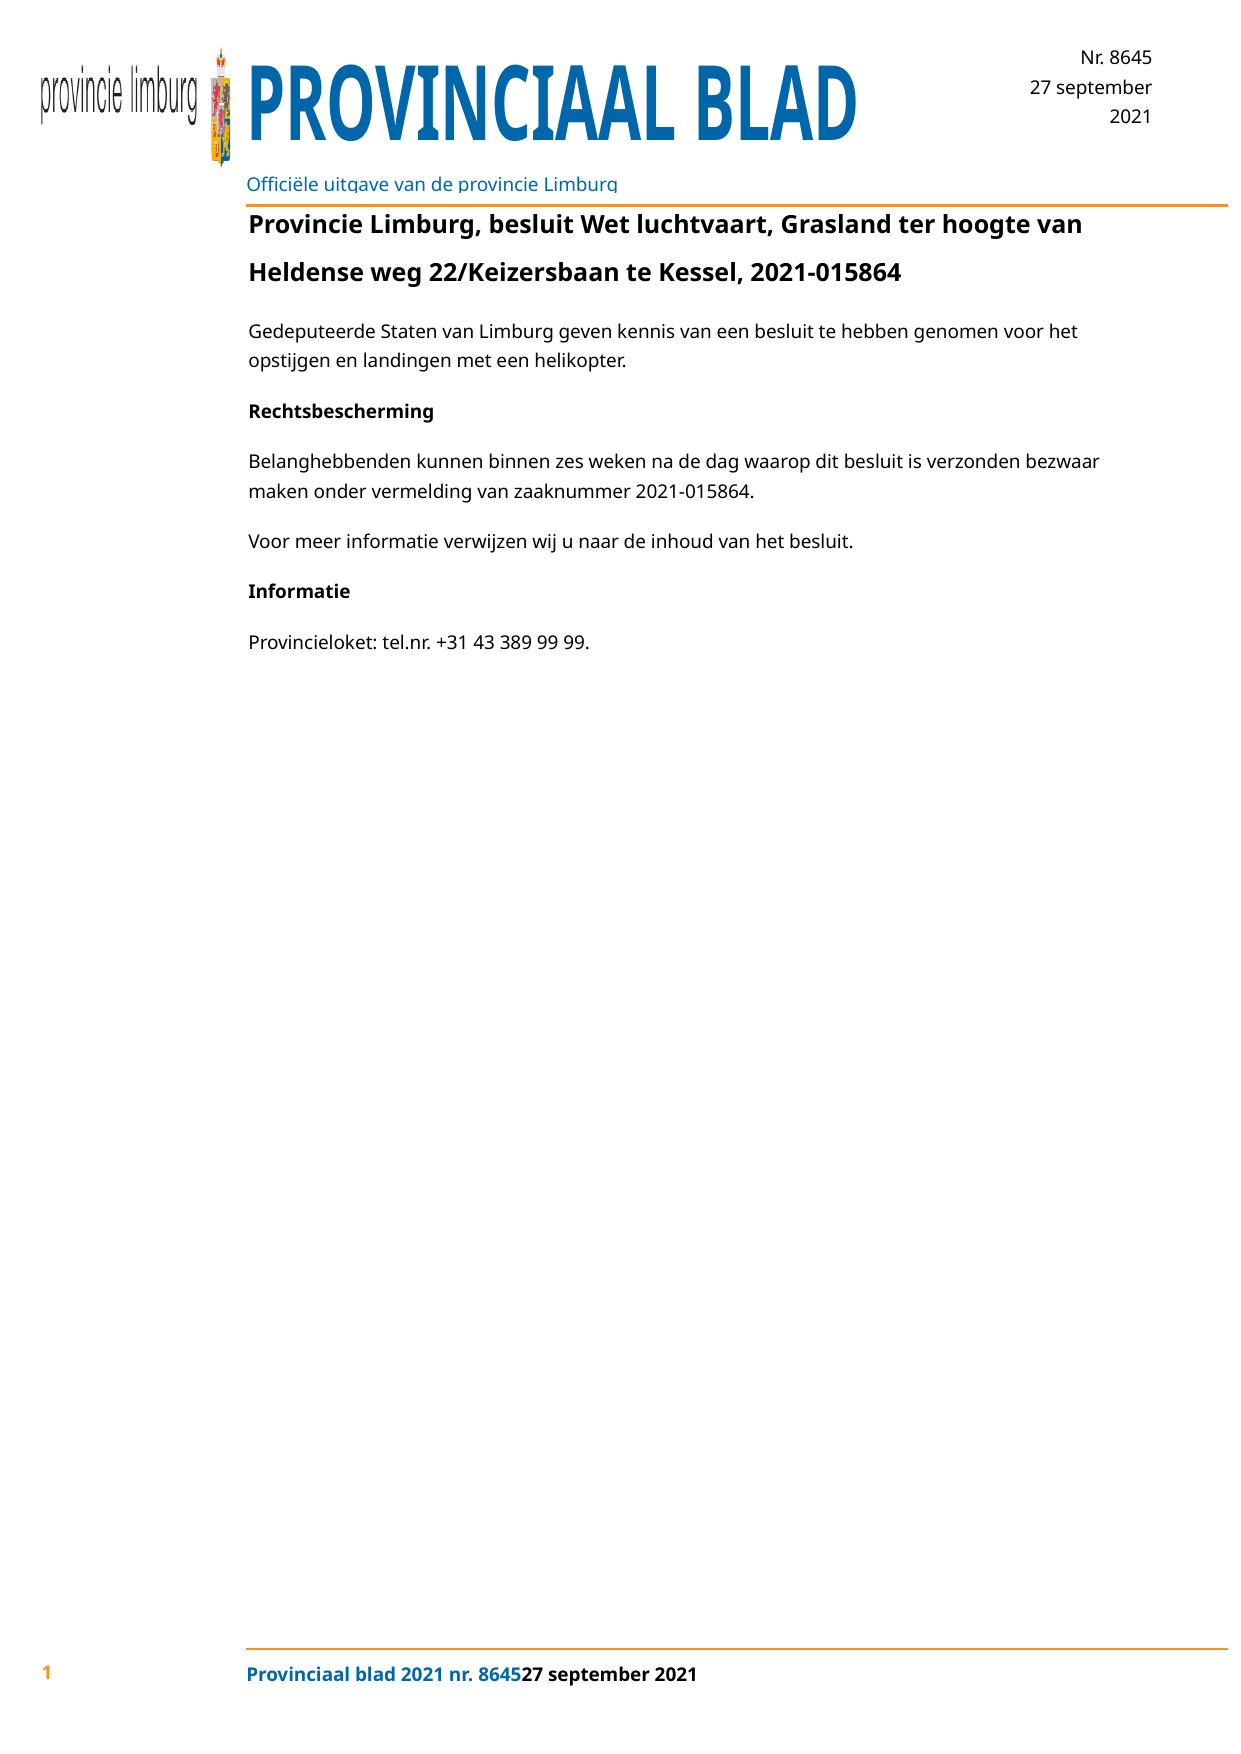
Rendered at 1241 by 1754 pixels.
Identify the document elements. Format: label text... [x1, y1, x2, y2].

picture [41, 47, 231, 172]
text Provincieloket: tel.nr. +31 43 389 99 99. [248, 629, 1152, 655]
text Informatie [248, 579, 1152, 604]
text Belanghebbenden kunnen binnen zes weken na de dag waarop dit besluit is verzonden bezwaar maken onder vermelding van zaaknummer 2021-015864. [248, 448, 1152, 504]
text Rechtsbescherming [248, 398, 1152, 424]
text Gedeputeerde Staten van Limburg geven kennis van een besluit te hebben genomen voor het opstijgen en landingen met een helikopter. [248, 318, 1152, 373]
text Voor meer informatie verwijzen wij u naar de inhoud van het besluit. [248, 528, 1152, 554]
text Provincie Limburg, besluit Wet luchtvaart, Grasland ter hoogte van Heldense weg 22/Keizersbaan te Kessel, 2021-015864 [248, 207, 1152, 288]
